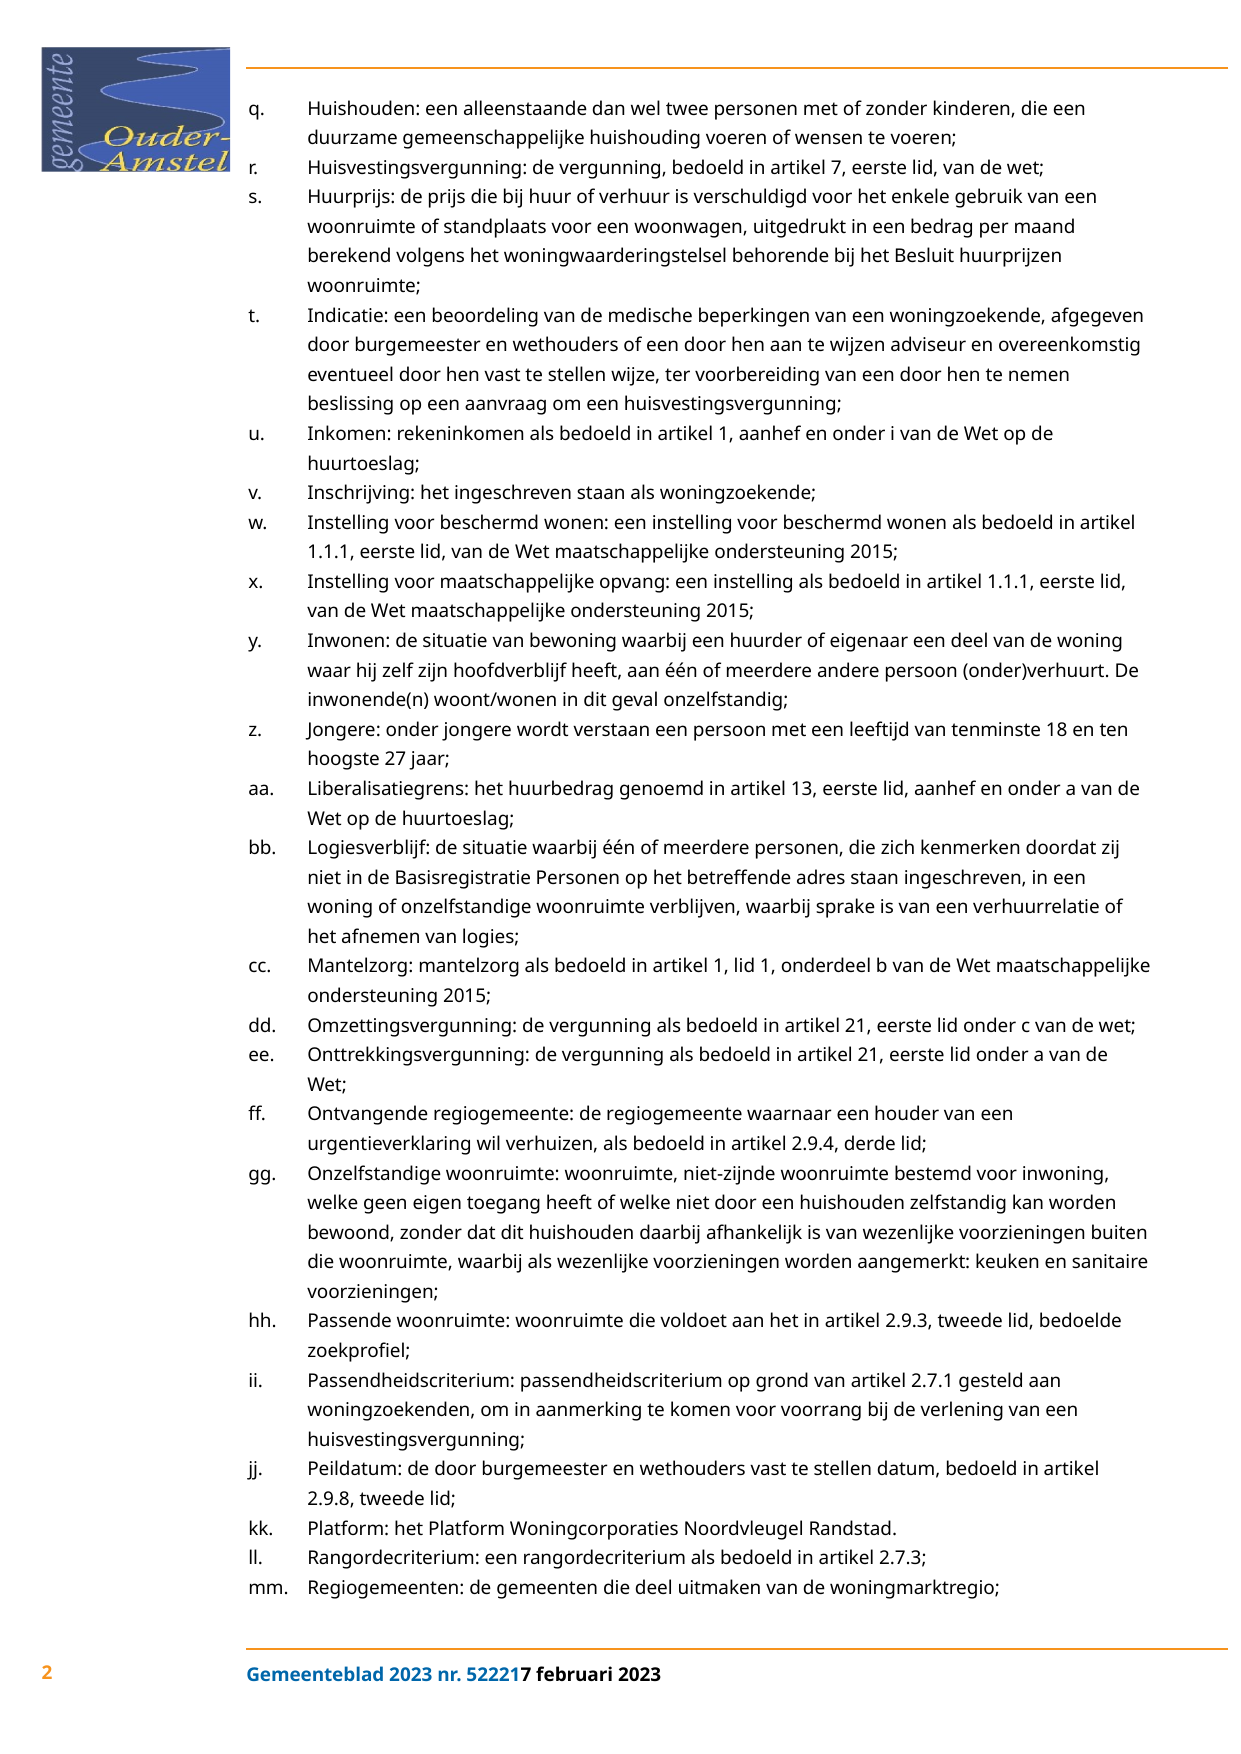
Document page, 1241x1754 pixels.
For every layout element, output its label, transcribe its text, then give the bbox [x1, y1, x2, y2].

list Rangordecriterium: een rangordecriterium als bedoeld in artikel 2.7.3; [248, 1544, 1152, 1570]
list Inkomen: rekeninkomen als bedoeld in artikel 1, aanhef en onder i van de Wet op de huurtoeslag; [248, 420, 1152, 476]
list Onttrekkingsvergunning: de vergunning als bedoeld in artikel 21, eerste lid onder a van de Wet; [248, 1041, 1152, 1097]
list Instelling voor beschermd wonen: een instelling voor beschermd wonen als bedoeld in artikel 1.1.1, eerste lid, van de Wet maatschappelijke ondersteuning 2015; [248, 509, 1152, 564]
list Liberalisatiegrens: het huurbedrag genoemd in artikel 13, eerste lid, aanhef en onder a van de Wet op de huurtoeslag; [248, 775, 1152, 831]
list Huishouden: een alleenstaande dan wel twee personen met of zonder kinderen, die een duurzame gemeenschappelijke huishouding voeren of wensen te voeren; [248, 95, 1152, 150]
list Platform: het Platform Woningcorporaties Noordvleugel Randstad. [248, 1515, 1152, 1541]
list Peildatum: de door burgemeester en wethouders vast te stellen datum, bedoeld in artikel 2.9.8, tweede lid; [248, 1456, 1152, 1511]
list Inschrijving: het ingeschreven staan als woningzoekende; [248, 479, 1152, 505]
list Instelling voor maatschappelijke opvang: een instelling als bedoeld in artikel 1.1.1, eerste lid, van de Wet maatschappelijke ondersteuning 2015; [248, 568, 1152, 623]
list Logiesverblijf: de situatie waarbij één of meerdere personen, die zich kenmerken doordat zij niet in de Basisregistratie Personen op het betreffende adres staan ingeschreven, in een woning of onzelfstandige woonruimte verblijven, waarbij sprake is van een verhuurrelatie of het afnemen van logies; [248, 834, 1152, 949]
list Mantelzorg: mantelzorg als bedoeld in artikel 1, lid 1, onderdeel b van de Wet maatschappelijke ondersteuning 2015; [248, 953, 1152, 1008]
list Indicatie: een beoordeling van de medische beperkingen van een woningzoekende, afgegeven door burgemeester en wethouders of een door hen aan te wijzen adviseur en overeenkomstig eventueel door hen vast te stellen wijze, ter voorbereiding van een door hen te nemen beslissing op een aanvraag om een huisvestingsvergunning; [248, 302, 1152, 416]
list Omzettingsvergunning: de vergunning als bedoeld in artikel 21, eerste lid onder c van de wet; [248, 1012, 1152, 1038]
list Passendheidscriterium: passendheidscriterium op grond van artikel 2.7.1 gesteld aan woningzoekenden, om in aanmerking te komen voor voorrang bij de verlening van een huisvestingsvergunning; [248, 1367, 1152, 1452]
list Ontvangende regiogemeente: de regiogemeente waarnaar een houder van een urgentieverklaring wil verhuizen, als bedoeld in artikel 2.9.4, derde lid; [248, 1101, 1152, 1156]
list Passende woonruimte: woonruimte die voldoet aan het in artikel 2.9.3, tweede lid, bedoelde zoekprofiel; [248, 1308, 1152, 1363]
list Onzelfstandige woonruimte: woonruimte, niet-zijnde woonruimte bestemd voor inwoning, welke geen eigen toegang heeft of welke niet door een huishouden zelfstandig kan worden bewoond, zonder dat dit huishouden daarbij afhankelijk is van wezenlijke voorzieningen buiten die woonruimte, waarbij als wezenlijke voorzieningen worden aangemerkt: keuken en sanitaire voorzieningen; [248, 1160, 1152, 1304]
list Huisvestingsvergunning: de vergunning, bedoeld in artikel 7, eerste lid, van de wet; [248, 154, 1152, 180]
list Inwonen: de situatie van bewoning waarbij een huurder of eigenaar een deel van de woning waar hij zelf zijn hoofdverblijf heeft, aan één of meerdere andere persoon (onder)verhuurt. De inwonende(n) woont/wonen in dit geval onzelfstandig; [248, 627, 1152, 712]
picture [41, 47, 231, 172]
list Huurprijs: de prijs die bij huur of verhuur is verschuldigd voor het enkele gebruik van een woonruimte of standplaats voor een woonwagen, uitgedrukt in een bedrag per maand berekend volgens het woningwaarderingstelsel behorende bij het Besluit huurprijzen woonruimte; [248, 183, 1152, 298]
list Jongere: onder jongere wordt verstaan een persoon met een leeftijd van tenminste 18 en ten hoogste 27 jaar; [248, 716, 1152, 771]
list Regiogemeenten: de gemeenten die deel uitmaken van de woningmarktregio; [248, 1574, 1152, 1600]
